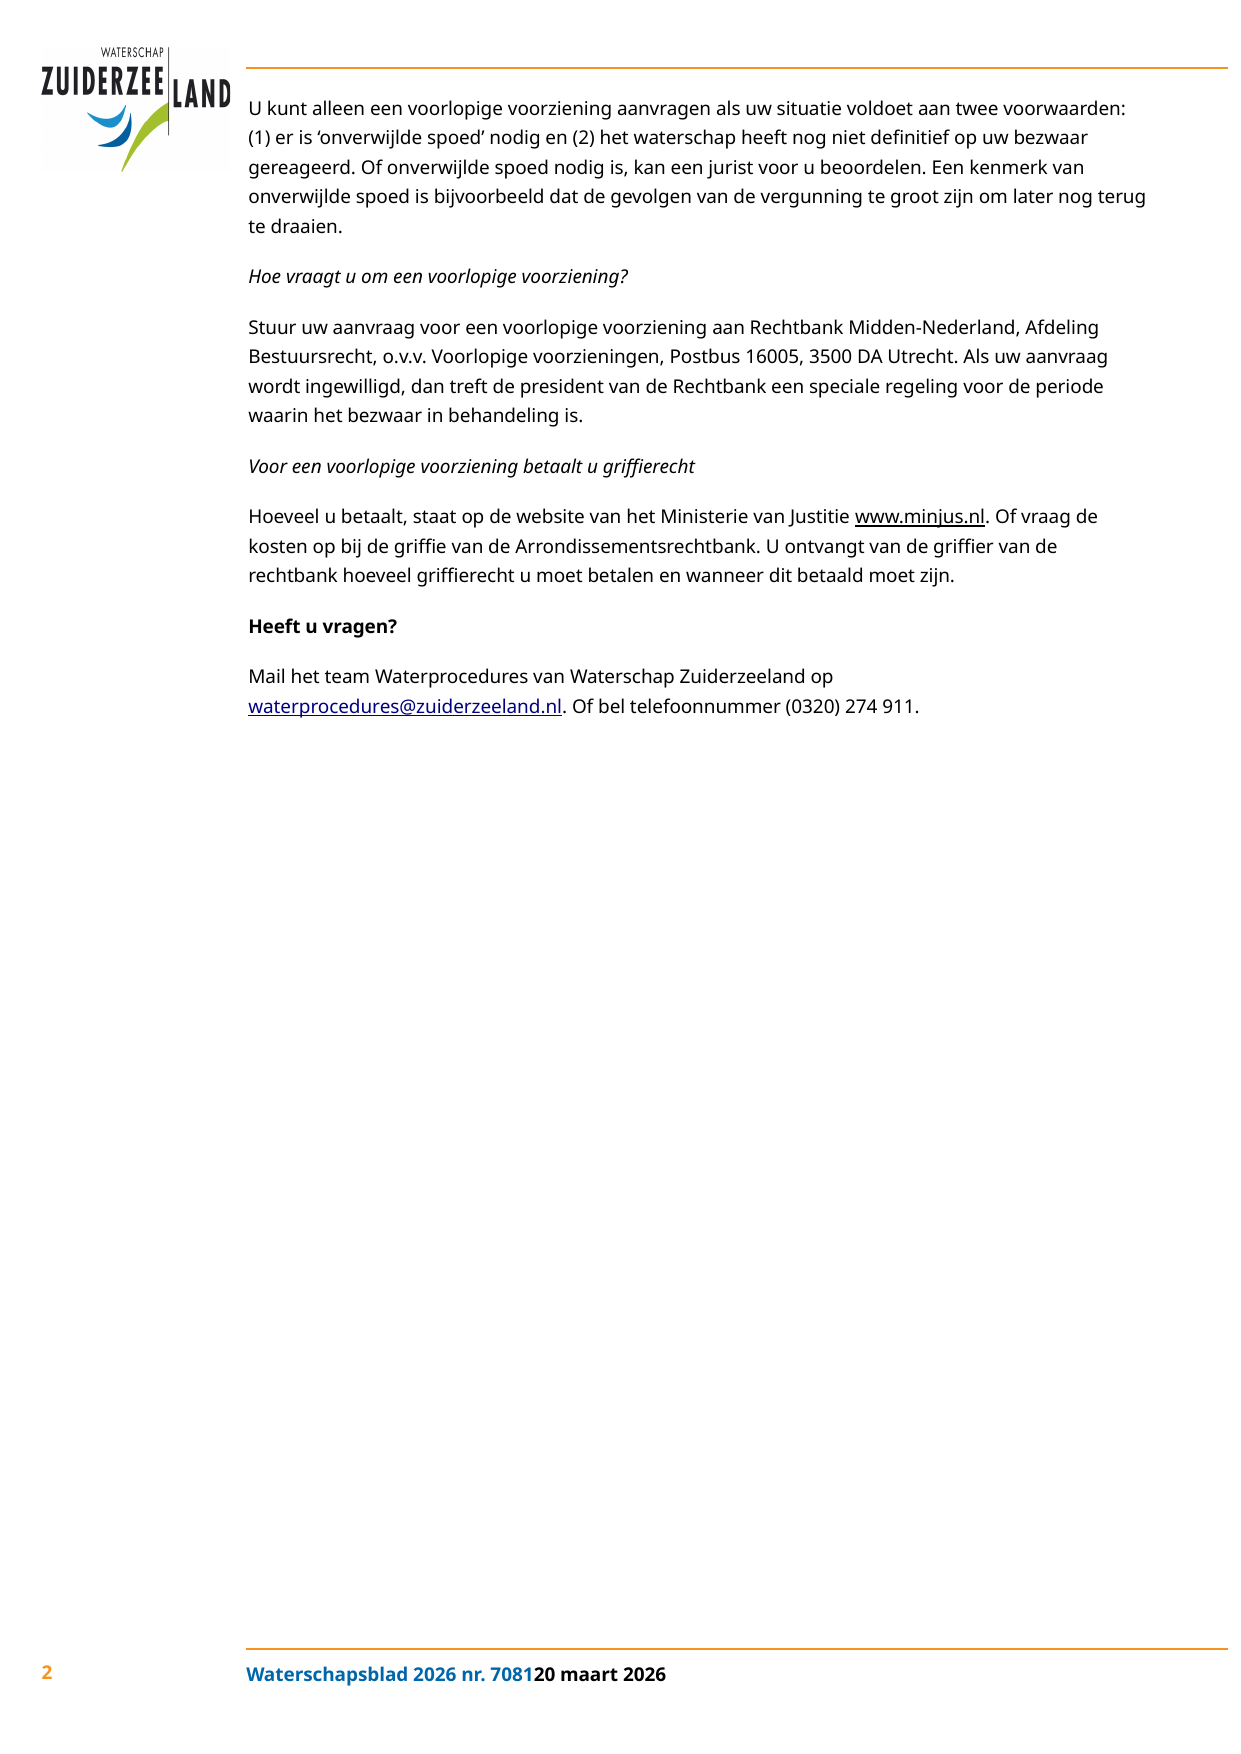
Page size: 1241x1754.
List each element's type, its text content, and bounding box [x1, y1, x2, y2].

text Hoe vraagt u om een voorlopige voorziening? [248, 263, 1152, 289]
text Stuur uw aanvraag voor een voorlopige voorziening aan Rechtbank Midden-Nederland, Afdeling Bestuursrecht, o.v.v. Voorlopige voorzieningen, Postbus 16005, 3500 DA Utrecht. Als uw aanvraag wordt ingewilligd, dan treft de president van de Rechtbank een speciale regeling voor de periode waarin het bezwaar in behandeling is. [248, 314, 1152, 428]
text Mail het team Waterprocedures van Waterschap Zuiderzeeland op waterprocedures@zuiderzeeland.nl. Of bel telefoonnummer (0320) 274 911. [248, 663, 1152, 719]
text U kunt alleen een voorlopige voorziening aanvragen als uw situatie voldoet aan twee voorwaarden: (1) er is ‘onverwijlde spoed’ nodig en (2) het waterschap heeft nog niet definitief op uw bezwaar gereageerd. Of onverwijlde spoed nodig is, kan een jurist voor u beoordelen. Een kenmerk van onverwijlde spoed is bijvoorbeeld dat de gevolgen van de vergunning te groot zijn om later nog terug te draaien. [248, 95, 1152, 239]
text Heeft u vragen? [248, 613, 1152, 639]
text Hoeveel u betaalt, staat op de website van het Ministerie van Justitie www.minjus.nl. Of vraag de kosten op bij de griffie van de Arrondissementsrechtbank. U ontvangt van de griffier van de rechtbank hoeveel griffierecht u moet betalen en wanneer dit betaald moet zijn. [248, 503, 1152, 588]
text Voor een voorlopige voorziening betaalt u griffierecht [248, 453, 1152, 479]
picture [41, 47, 231, 172]
